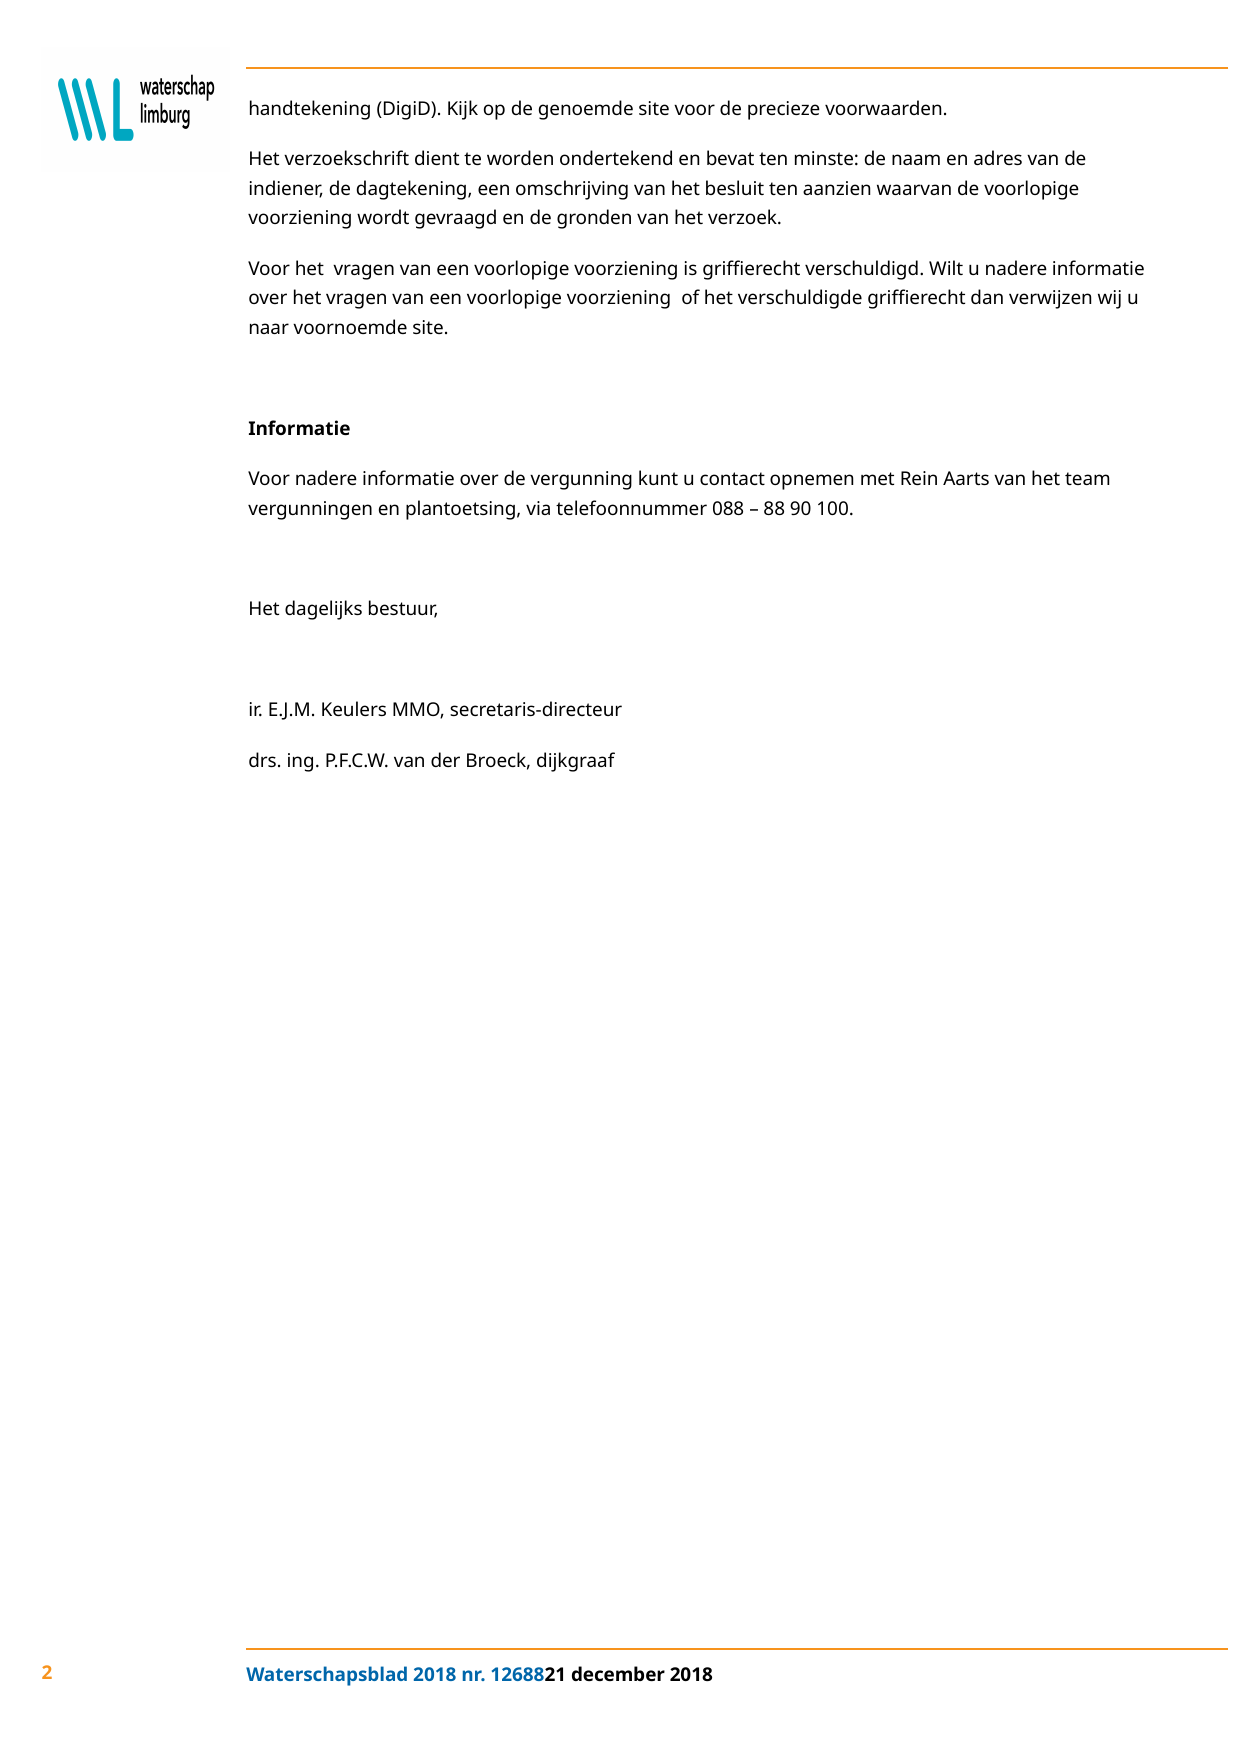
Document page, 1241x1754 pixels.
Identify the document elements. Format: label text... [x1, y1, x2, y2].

text Voor het vragen van een voorlopige voorziening is griffierecht verschuldigd. Wilt u nadere informatie over het vragen van een voorlopige voorziening of het verschuldigde griffierecht dan verwijzen wij u naar voornoemde site. [248, 255, 1152, 340]
text drs. ing. P.F.C.W. van der Broeck, dijkgraaf [248, 747, 1152, 773]
text Informatie [248, 415, 1152, 441]
text Het verzoekschrift dient te worden ondertekend en bevat ten minste: de naam en adres van de indiener, de dagtekening, een omschrijving van het besluit ten aanzien waarvan de voorlopige voorziening wordt gevraagd en de gronden van het verzoek. [248, 145, 1152, 230]
text Voor nadere informatie over de vergunning kunt u contact opnemen met Rein Aarts van het team vergunningen en plantoetsing, via telefoonnummer 088 – 88 90 100. [248, 465, 1152, 521]
text ir. E.J.M. Keulers MMO, secretaris-directeur [248, 696, 1152, 722]
text Het dagelijks bestuur, [248, 596, 1152, 621]
text handtekening (DigiD). Kijk op de genoemde site voor de precieze voorwaarden. [248, 95, 1152, 121]
picture [41, 47, 231, 172]
